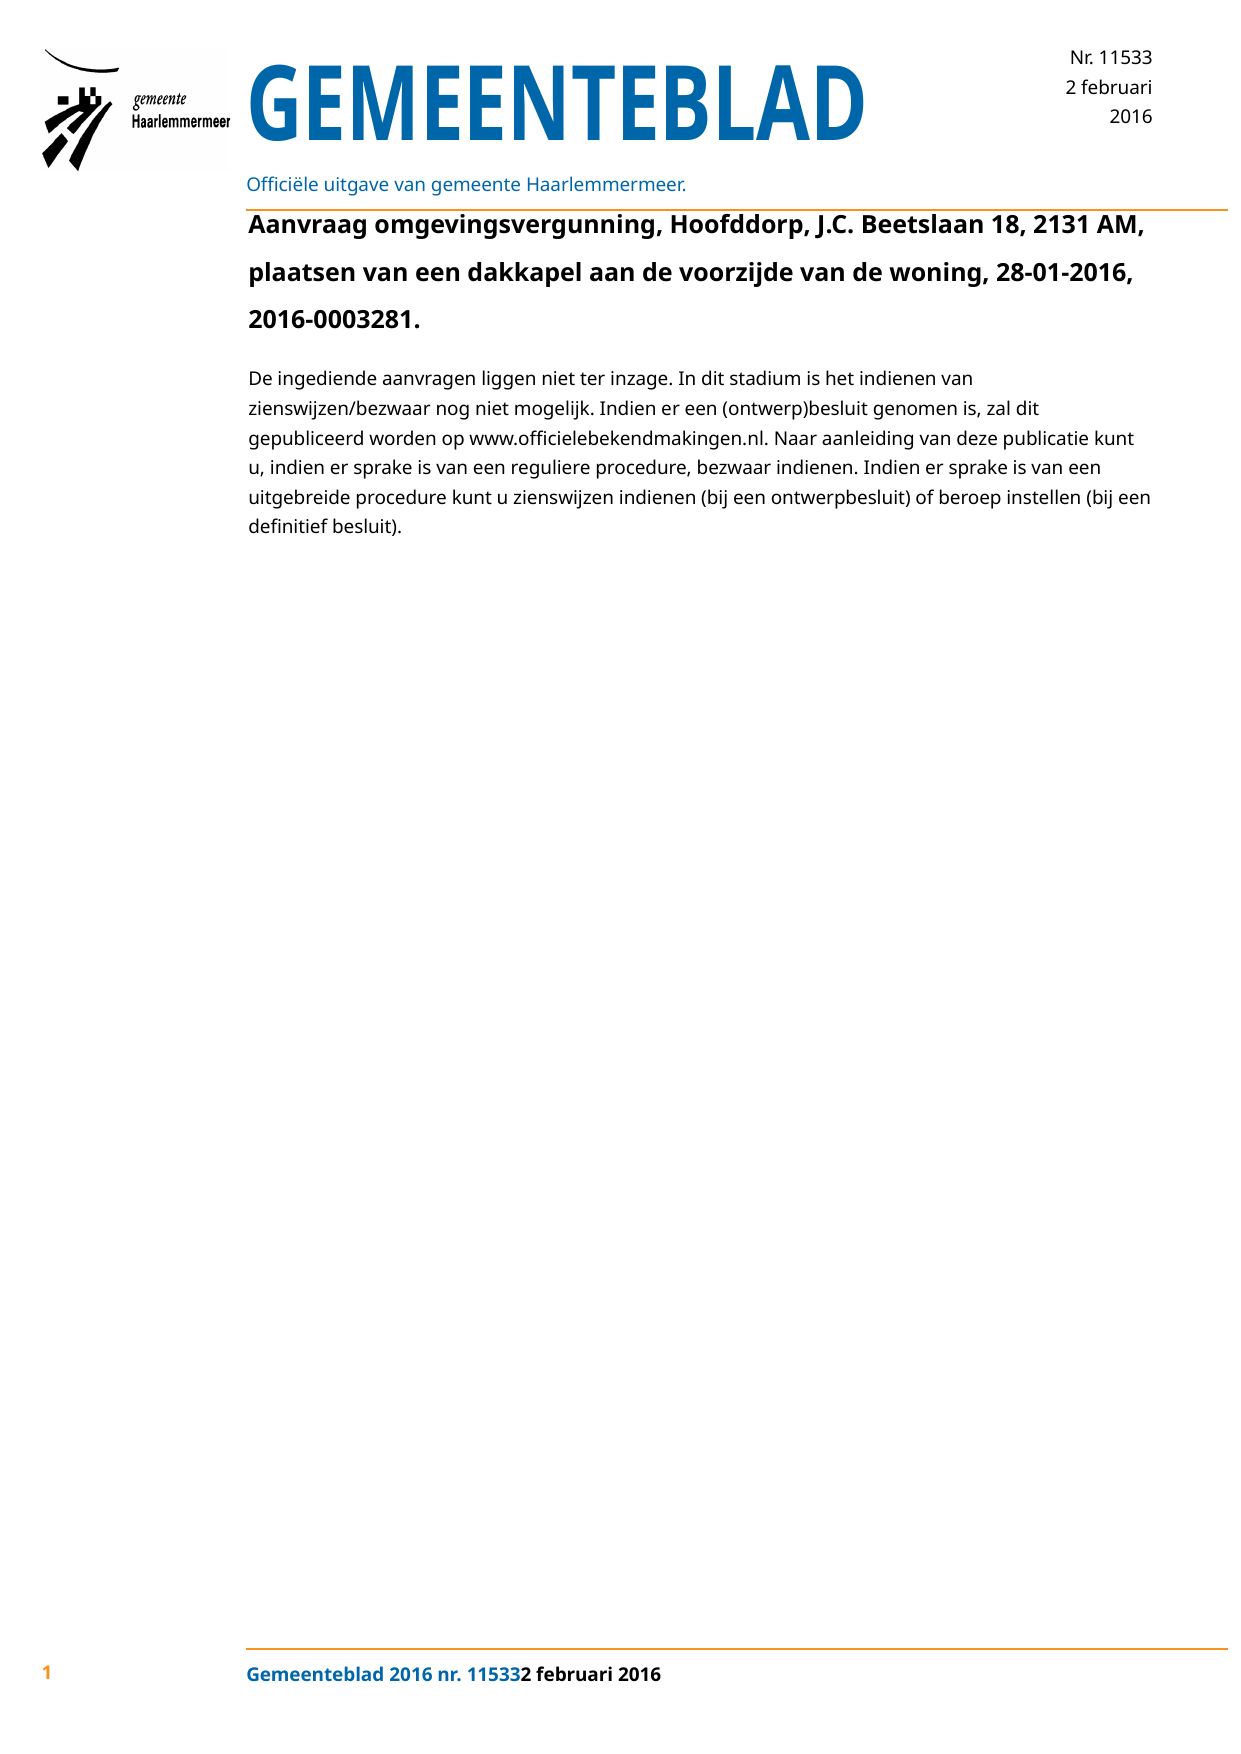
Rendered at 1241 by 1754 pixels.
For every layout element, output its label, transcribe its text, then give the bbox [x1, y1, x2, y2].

text Aanvraag omgevingsvergunning, Hoofddorp, J.C. Beetslaan 18, 2131 AM, plaatsen van een dakkapel aan de voorzijde van de woning, 28-01-2016, 2016-0003281. [248, 211, 1152, 336]
picture [41, 47, 231, 172]
text De ingediende aanvragen liggen niet ter inzage. In dit stadium is het indienen van zienswijzen/bezwaar nog niet mogelijk. Indien er een (ontwerp)besluit genomen is, zal dit gepubliceerd worden op www.officielebekendmakingen.nl. Naar aanleiding van deze publicatie kunt u, indien er sprake is van een reguliere procedure, bezwaar indienen. Indien er sprake is van een uitgebreide procedure kunt u zienswijzen indienen (bij een ontwerpbesluit) of beroep instellen (bij een definitief besluit). [248, 366, 1152, 539]
